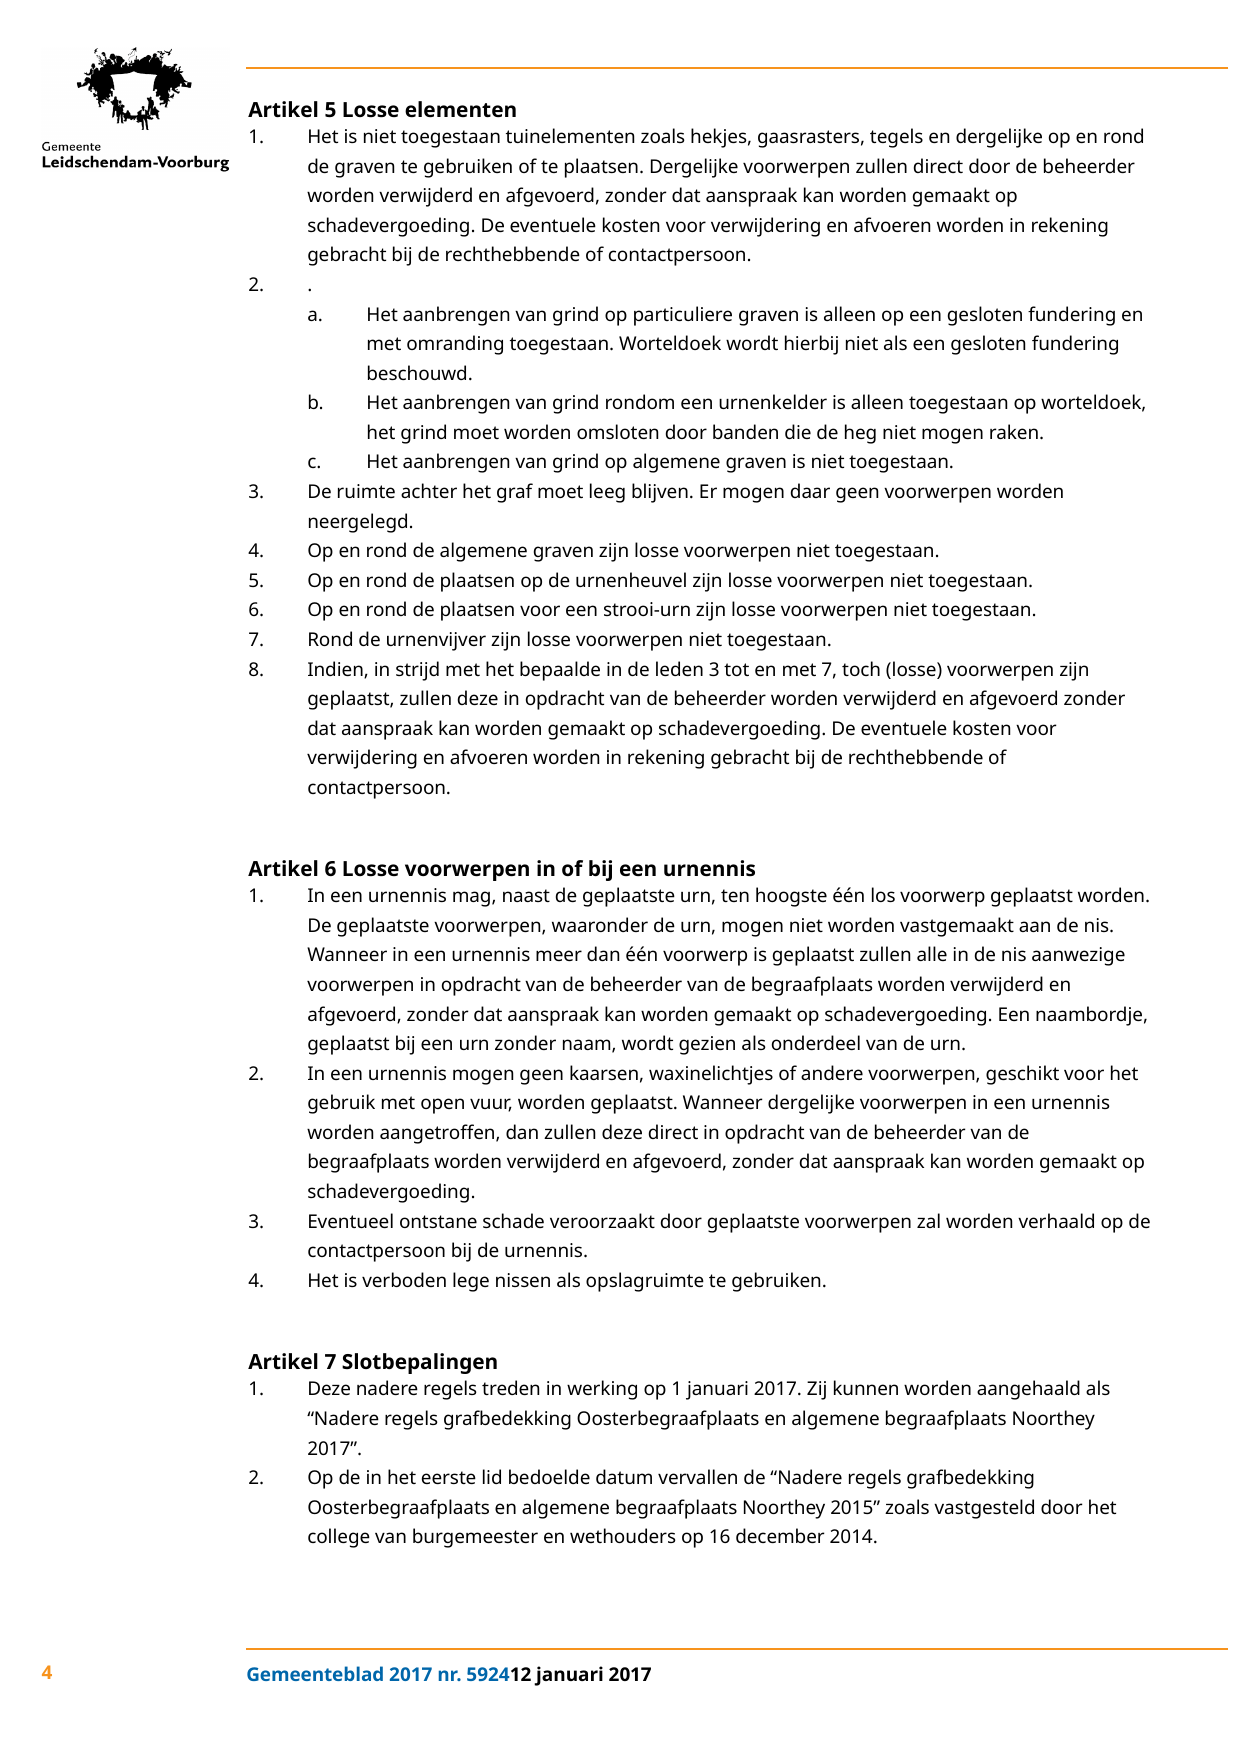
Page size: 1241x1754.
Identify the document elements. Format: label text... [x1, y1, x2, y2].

list Het is verboden lege nissen als opslagruimte te gebruiken. [248, 1267, 1152, 1293]
list Indien, in strijd met het bepaalde in de leden 3 tot en met 7, toch (losse) voorwerpen zijn geplaatst, zullen deze in opdracht van de beheerder worden verwijderd en afgevoerd zonder dat aanspraak kan worden gemaakt op schadevergoeding. De eventuele kosten voor verwijdering en afvoeren worden in rekening gebracht bij de rechthebbende of contactpersoon. [248, 656, 1152, 800]
list De ruimte achter het graf moet leeg blijven. Er mogen daar geen voorwerpen worden neergelegd. [248, 478, 1152, 533]
list Het aanbrengen van grind op algemene graven is niet toegestaan. [307, 449, 1152, 474]
text Artikel 6 Losse voorwerpen in of bij een urnennis [248, 854, 1152, 882]
list Op de in het eerste lid bedoelde datum vervallen de “Nadere regels grafbedekking Oosterbegraafplaats en algemene begraafplaats Noorthey 2015” zoals vastgesteld door het college van burgemeester en wethouders op 16 december 2014. [248, 1464, 1152, 1549]
list Het aanbrengen van grind rondom een urnenkelder is alleen toegestaan op worteldoek, het grind moet worden omsloten door banden die de heg niet mogen raken. [307, 389, 1152, 445]
list Op en rond de plaatsen voor een strooi-urn zijn losse voorwerpen niet toegestaan. [248, 597, 1152, 622]
list . [248, 271, 1152, 297]
list Op en rond de plaatsen op de urnenheuvel zijn losse voorwerpen niet toegestaan. [248, 567, 1152, 593]
list In een urnennis mag, naast de geplaatste urn, ten hoogste één los voorwerp geplaatst worden. De geplaatste voorwerpen, waaronder de urn, mogen niet worden vastgemaakt aan de nis. Wanneer in een urnennis meer dan één voorwerp is geplaatst zullen alle in de nis aanwezige voorwerpen in opdracht van de beheerder van de begraafplaats worden verwijderd en afgevoerd, zonder dat aanspraak kan worden gemaakt op schadevergoeding. Een naambordje, geplaatst bij een urn zonder naam, wordt gezien als onderdeel van de urn. [248, 882, 1152, 1056]
list Rond de urnenvijver zijn losse voorwerpen niet toegestaan. [248, 626, 1152, 652]
list Deze nadere regels treden in werking op 1 januari 2017. Zij kunnen worden aangehaald als “Nadere regels grafbedekking Oosterbegraafplaats en algemene begraafplaats Noorthey 2017”. [248, 1376, 1152, 1460]
list In een urnennis mogen geen kaarsen, waxinelichtjes of andere voorwerpen, geschikt voor het gebruik met open vuur, worden geplaatst. Wanneer dergelijke voorwerpen in een urnennis worden aangetroffen, dan zullen deze direct in opdracht van de beheerder van de begraafplaats worden verwijderd en afgevoerd, zonder dat aanspraak kan worden gemaakt op schadevergoeding. [248, 1060, 1152, 1204]
list Op en rond de algemene graven zijn losse voorwerpen niet toegestaan. [248, 537, 1152, 563]
list Het aanbrengen van grind op particuliere graven is alleen op een gesloten fundering en met omranding toegestaan. Worteldoek wordt hierbij niet als een gesloten fundering beschouwd. [307, 301, 1152, 386]
text Artikel 5 Losse elementen [248, 95, 1152, 123]
list Eventueel ontstane schade veroorzaakt door geplaatste voorwerpen zal worden verhaald op de contactpersoon bij de urnennis. [248, 1208, 1152, 1263]
picture [41, 47, 231, 172]
list Het is niet toegestaan tuinelementen zoals hekjes, gaasrasters, tegels en dergelijke op en rond de graven te gebruiken of te plaatsen. Dergelijke voorwerpen zullen direct door de beheerder worden verwijderd en afgevoerd, zonder dat aanspraak kan worden gemaakt op schadevergoeding. De eventuele kosten voor verwijdering en afvoeren worden in rekening gebracht bij de rechthebbende of contactpersoon. [248, 123, 1152, 267]
text Artikel 7 Slotbepalingen [248, 1347, 1152, 1376]
